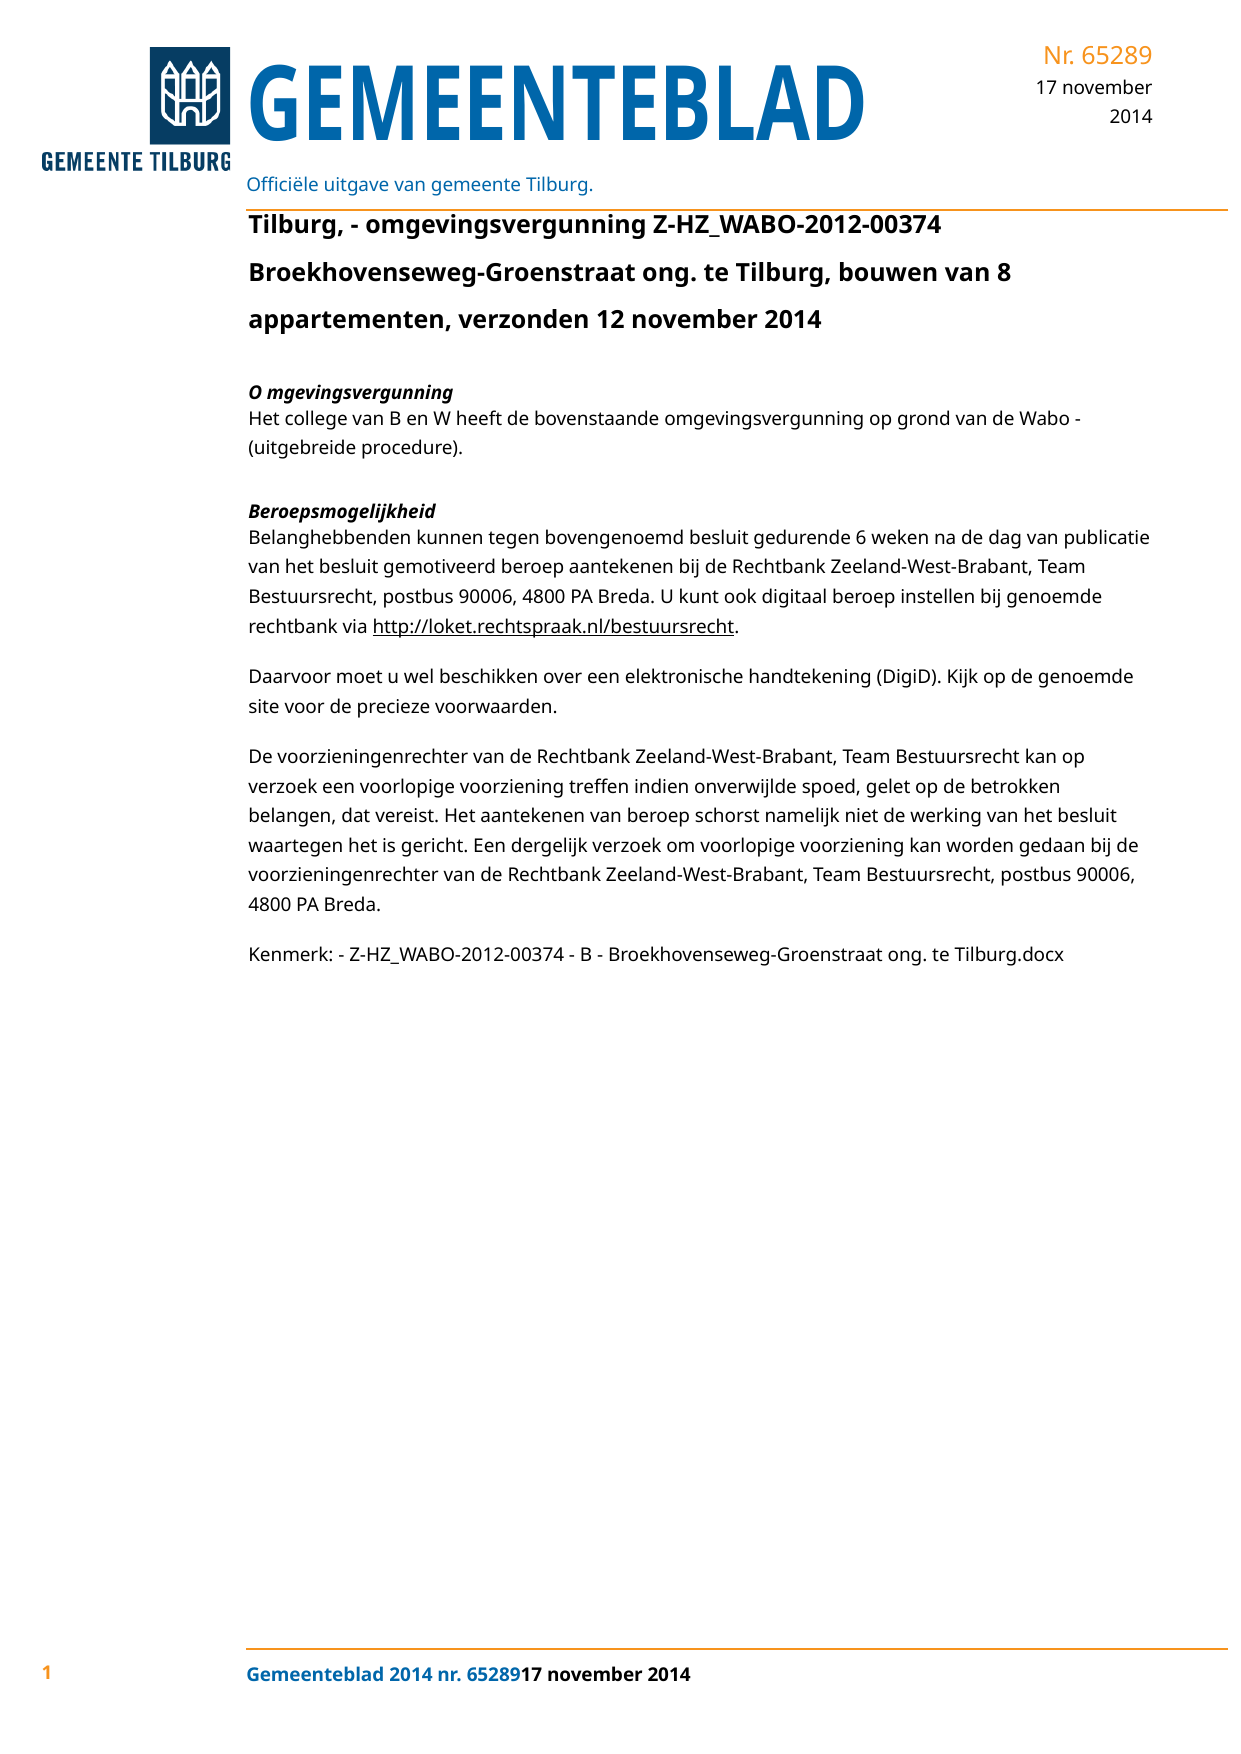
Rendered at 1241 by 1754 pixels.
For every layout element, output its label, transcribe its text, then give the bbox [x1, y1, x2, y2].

text De voorzieningenrechter van de Rechtbank Zeeland-West-Brabant, Team Bestuursrecht kan op verzoek een voorlopige voorziening treffen indien onverwijlde spoed, gelet op de betrokken belangen, dat vereist. Het aantekenen van beroep schorst namelijk niet de werking van het besluit waartegen het is gericht. Een dergelijk verzoek om voorlopige voorziening kan worden gedaan bij de voorzieningenrechter van de Rechtbank Zeeland-West-Brabant, Team Bestuursrecht, postbus 90006, 4800 PA Breda. [248, 743, 1152, 917]
text Kenmerk: - Z-HZ_WABO-2012-00374 - B - Broekhovenseweg-Groenstraat ong. te Tilburg.docx [248, 942, 1152, 967]
text Belanghebbenden kunnen tegen bovengenoemd besluit gedurende 6 weken na de dag van publicatie van het besluit gemotiveerd beroep aantekenen bij de Rechtbank Zeeland-West-Brabant, Team Bestuursrecht, postbus 90006, 4800 PA Breda. U kunt ook digitaal beroep instellen bij genoemde rechtbank via http://loket.rechtspraak.nl/bestuursrecht. [248, 524, 1152, 638]
text Beroepsmogelijkheid [248, 498, 1152, 524]
text O mgevingsvergunning [248, 379, 1152, 405]
picture [41, 47, 231, 172]
text Tilburg, - omgevingsvergunning Z-HZ_WABO-2012-00374 Broekhovenseweg-Groenstraat ong. te Tilburg, bouwen van 8 appartementen, verzonden 12 november 2014 [248, 211, 1152, 336]
text Daarvoor moet u wel beschikken over een elektronische handtekening (DigiD). Kijk op de genoemde site voor de precieze voorwaarden. [248, 663, 1152, 718]
text Het college van B en W heeft de bovenstaande omgevingsvergunning op grond van de Wabo - (uitgebreide procedure). [248, 405, 1152, 460]
